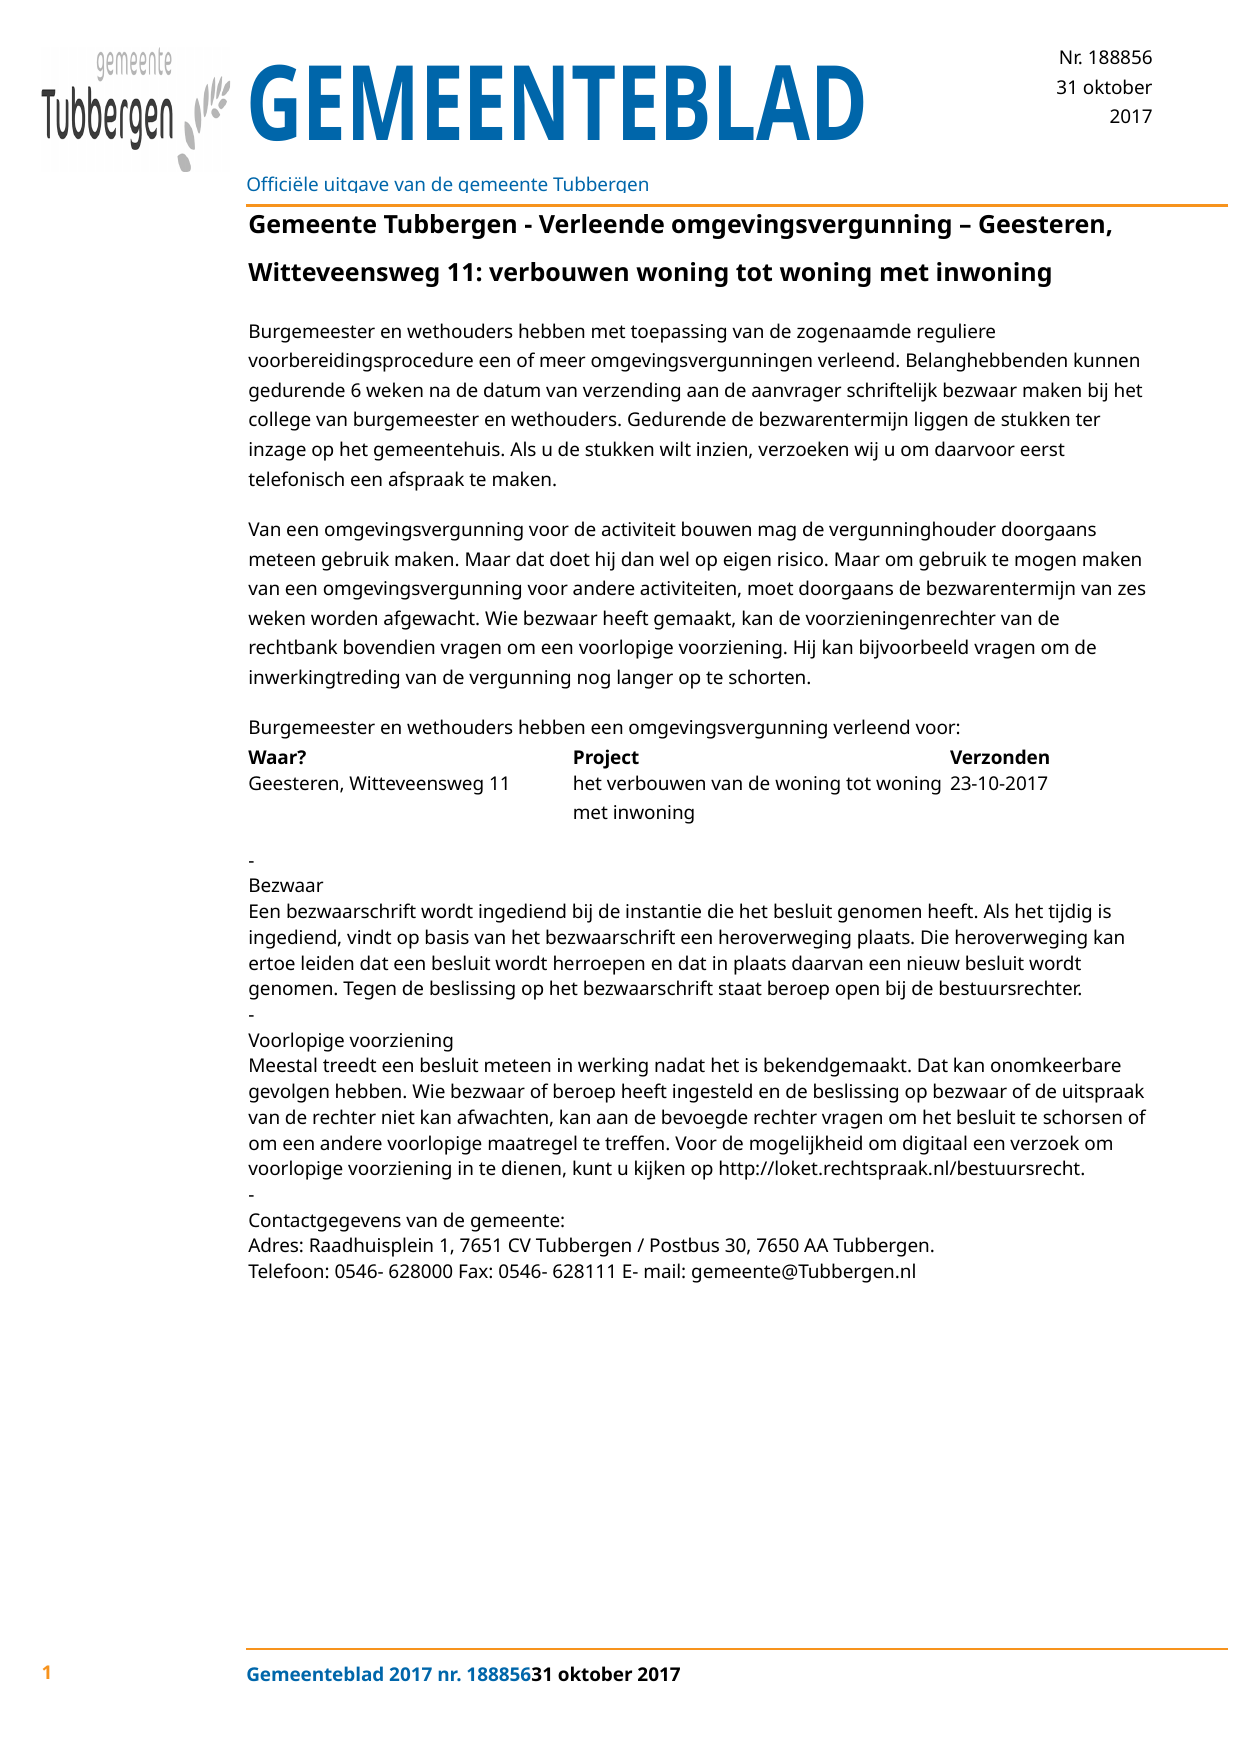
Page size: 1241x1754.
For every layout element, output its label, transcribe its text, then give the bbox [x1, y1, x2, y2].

text Adres: Raadhuisplein 1, 7651 CV Tubbergen / Postbus 30, 7650 AA Tubbergen. [248, 1233, 1152, 1258]
text - [248, 847, 1152, 872]
text Gemeente Tubbergen - Verleende omgevingsvergunning – Geesteren, Witteveensweg 11: verbouwen woning tot woning met inwoning [248, 207, 1152, 288]
text Contactgegevens van de gemeente: [248, 1207, 1152, 1233]
text Meestal treedt een besluit meteen in werking nadat het is bekendgemaakt. Dat kan onomkeerbare gevolgen hebben. Wie bezwaar of beroep heeft ingesteld en de beslissing op bezwaar of de uitspraak van de rechter niet kan afwachten, kan aan de bevoegde rechter vragen om het besluit te schorsen of om een andere voorlopige maatregel te treffen. Voor de mogelijkheid om digitaal een verzoek om voorlopige voorziening in te dienen, kunt u kijken op http://loket.rechtspraak.nl/bestuursrecht. [248, 1053, 1152, 1181]
text Burgemeester en wethouders hebben een omgevingsvergunning verleend voor: [248, 714, 1152, 740]
table_cell het verbouwen van de woning tot woning met inwoning [573, 770, 950, 825]
text Van een omgevingsvergunning voor de activiteit bouwen mag de vergunninghouder doorgaans meteen gebruik maken. Maar dat doet hij dan wel op eigen risico. Maar om gebruik te mogen maken van een omgevingsvergunning voor andere activiteiten, moet doorgaans de bezwarentermijn van zes weken worden afgewacht. Wie bezwaar heeft gemaakt, kan de voorzieningenrechter van de rechtbank bovendien vragen om een voorlopige voorziening. Hij kan bijvoorbeeld vragen om de inwerkingtreding van de vergunning nog langer op te schorten. [248, 516, 1152, 690]
table_cell 23-10-2017 [950, 770, 1152, 825]
text Voorlopige voorziening [248, 1027, 1152, 1053]
text Burgemeester en wethouders hebben met toepassing van de zogenaamde reguliere voorbereidingsprocedure een of meer omgevingsvergunningen verleend. Belanghebbenden kunnen gedurende 6 weken na de datum van verzending aan de aanvrager schriftelijk bezwaar maken bij het college van burgemeester en wethouders. Gedurende de bezwarentermijn liggen de stukken ter inzage op het gemeentehuis. Als u de stukken wilt inzien, verzoeken wij u om daarvoor eerst telefonisch een afspraak te maken. [248, 318, 1152, 492]
text Telefoon: 0546- 628000 Fax: 0546- 628111 E- mail: gemeente@Tubbergen.nl [248, 1258, 1152, 1284]
table_cell Geesteren, Witteveensweg 11 [248, 770, 573, 825]
table_header Project [573, 744, 950, 770]
text - [248, 1001, 1152, 1027]
table_header Verzonden [950, 744, 1152, 770]
text Een bezwaarschrift wordt ingediend bij de instantie die het besluit genomen heeft. Als het tijdig is ingediend, vindt op basis van het bezwaarschrift een heroverweging plaats. Die heroverweging kan ertoe leiden dat een besluit wordt herroepen en dat in plaats daarvan een nieuw besluit wordt genomen. Tegen de beslissing op het bezwaarschrift staat beroep open bij de bestuursrechter. [248, 898, 1152, 1001]
text - [248, 1181, 1152, 1207]
table_header Waar? [248, 744, 573, 770]
text Bezwaar [248, 872, 1152, 898]
picture [41, 47, 231, 172]
